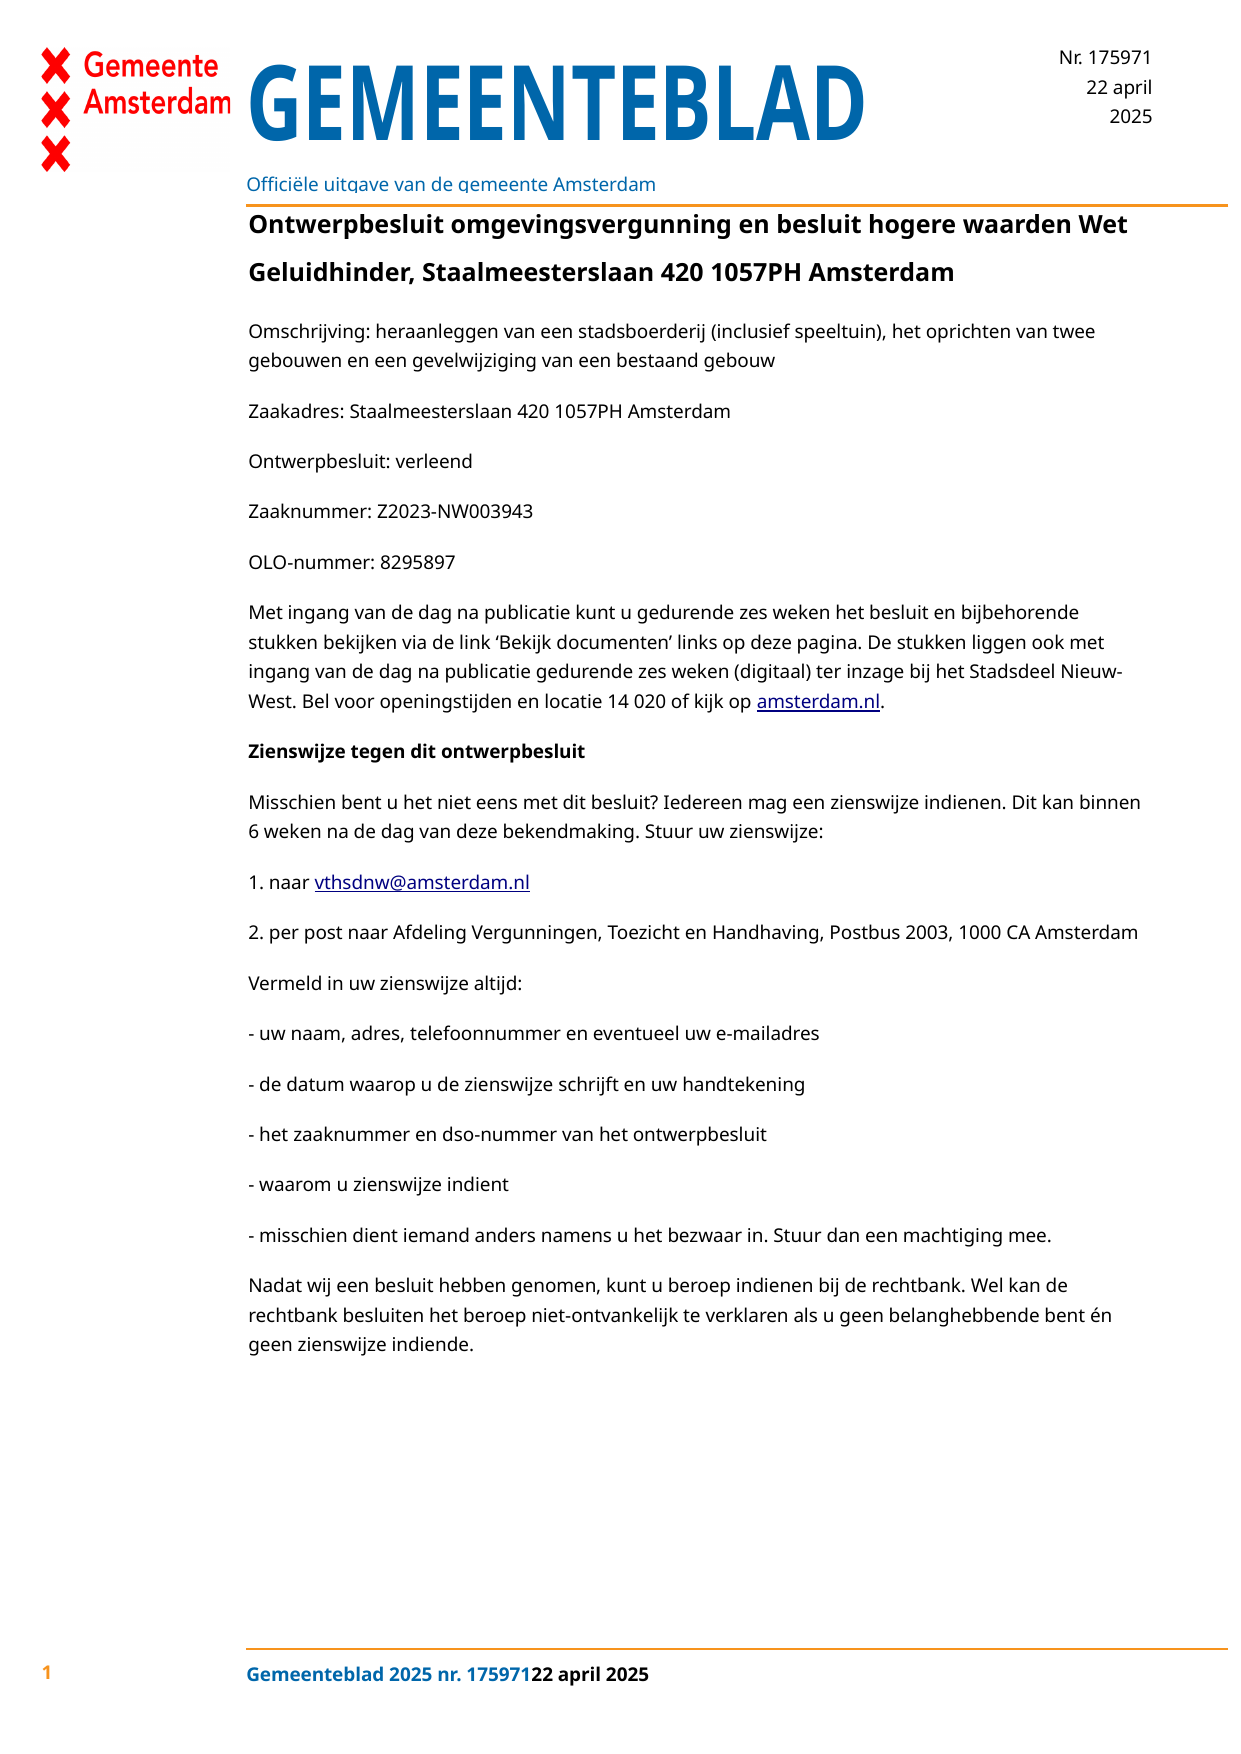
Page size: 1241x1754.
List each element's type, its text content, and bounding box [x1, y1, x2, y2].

text 2. per post naar Afdeling Vergunningen, Toezicht en Handhaving, Postbus 2003, 1000 CA Amsterdam [248, 919, 1152, 945]
text - het zaaknummer en dso-nummer van het ontwerpbesluit [248, 1121, 1152, 1147]
text Ontwerpbesluit omgevingsvergunning en besluit hogere waarden Wet Geluidhinder, Staalmeesterslaan 420 1057PH Amsterdam [248, 207, 1152, 288]
text - waarom u zienswijze indient [248, 1172, 1152, 1197]
text Ontwerpbesluit: verleend [248, 448, 1152, 474]
text OLO-nummer: 8295897 [248, 549, 1152, 575]
picture [41, 47, 231, 172]
text Zienswijze tegen dit ontwerpbesluit [248, 739, 1152, 764]
text Vermeld in uw zienswijze altijd: [248, 970, 1152, 996]
text Met ingang van de dag na publicatie kunt u gedurende zes weken het besluit en bijbehorende stukken bekijken via de link ‘Bekijk documenten’ links op deze pagina. De stukken liggen ook met ingang van de dag na publicatie gedurende zes weken (digitaal) ter inzage bij het Stadsdeel Nieuw-West. Bel voor openingstijden en locatie 14 020 of kijk op amsterdam.nl. [248, 599, 1152, 714]
text Zaaknummer: Z2023-NW003943 [248, 499, 1152, 524]
text Zaakadres: Staalmeesterslaan 420 1057PH Amsterdam [248, 398, 1152, 424]
text Nadat wij een besluit hebben genomen, kunt u beroep indienen bij de rechtbank. Wel kan de rechtbank besluiten het beroep niet-ontvankelijk te verklaren als u geen belanghebbende bent én geen zienswijze indiende. [248, 1272, 1152, 1357]
text - uw naam, adres, telefoonnummer en eventueel uw e-mailadres [248, 1020, 1152, 1046]
text - misschien dient iemand anders namens u het bezwaar in. Stuur dan een machtiging mee. [248, 1222, 1152, 1248]
text - de datum waarop u de zienswijze schrijft en uw handtekening [248, 1071, 1152, 1097]
text Misschien bent u het niet eens met dit besluit? Iedereen mag een zienswijze indienen. Dit kan binnen 6 weken na de dag van deze bekendmaking. Stuur uw zienswijze: [248, 789, 1152, 844]
text 1. naar vthsdnw@amsterdam.nl [248, 869, 1152, 895]
text Omschrijving: heraanleggen van een stadsboerderij (inclusief speeltuin), het oprichten van twee gebouwen en een gevelwijziging van een bestaand gebouw [248, 318, 1152, 373]
